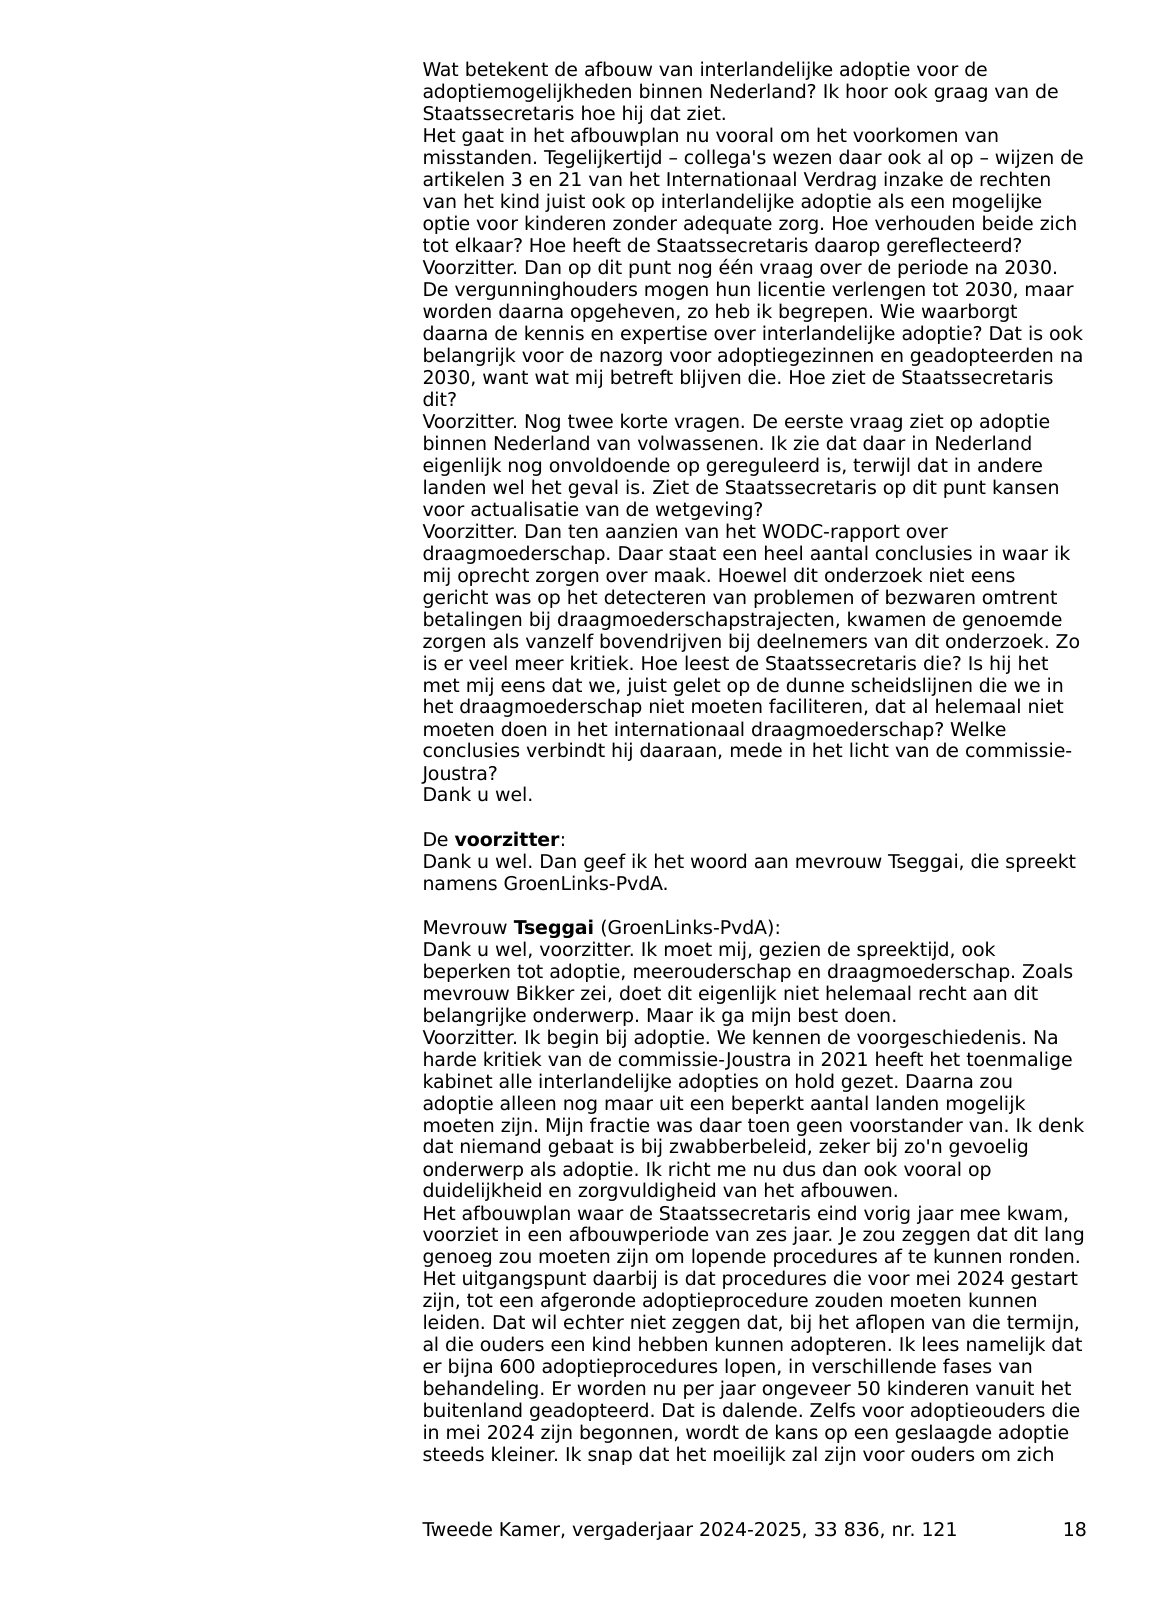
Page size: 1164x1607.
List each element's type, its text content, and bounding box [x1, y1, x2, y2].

text Dank u wel. Dan geef ik het woord aan mevrouw Tseggai, die spreekt namens GroenLinks-PvdA. [422, 851, 1087, 894]
text Voorzitter. Dan ten aanzien van het WODC-rapport over draagmoederschap. Daar staat een heel aantal conclusies in waar ik mij oprecht zorgen over maak. Hoewel dit onderzoek niet eens gericht was op het detecteren van problemen of bezwaren omtrent betalingen bij draagmoederschapstrajecten, kwamen de genoemde zorgen als vanzelf bovendrijven bij deelnemers van dit onderzoek. Zo is er veel meer kritiek. Hoe leest de Staatssecretaris die? Is hij het met mij eens dat we, juist gelet op de dunne scheidslijnen die we in het draagmoederschap niet moeten faciliteren, dat al helemaal niet moeten doen in het internationaal draagmoederschap? Welke conclusies verbindt hij daaraan, mede in het licht van de commissie-Joustra? [422, 521, 1087, 784]
text Voorzitter. Nog twee korte vragen. De eerste vraag ziet op adoptie binnen Nederland van volwassenen. Ik zie dat daar in Nederland eigenlijk nog onvoldoende op gereguleerd is, terwijl dat in andere landen wel het geval is. Ziet de Staatssecretaris op dit punt kansen voor actualisatie van de wetgeving? [422, 411, 1087, 521]
text Het gaat in het afbouwplan nu vooral om het voorkomen van misstanden. Tegelijkertijd – collega's wezen daar ook al op – wijzen de artikelen 3 en 21 van het Internationaal Verdrag inzake de rechten van het kind juist ook op interlandelijke adoptie als een mogelijke optie voor kinderen zonder adequate zorg. Hoe verhouden beide zich tot elkaar? Hoe heeft de Staatssecretaris daarop gereflecteerd? [422, 125, 1087, 257]
text Mevrouw Tseggai (GroenLinks-PvdA): [422, 917, 1087, 939]
text Dank u wel, voorzitter. Ik moet mij, gezien de spreektijd, ook beperken tot adoptie, meerouderschap en draagmoederschap. Zoals mevrouw Bikker zei, doet dit eigenlijk niet helemaal recht aan dit belangrijke onderwerp. Maar ik ga mijn best doen. [422, 939, 1087, 1027]
text Dank u wel. [422, 784, 1087, 806]
text Voorzitter. Dan op dit punt nog één vraag over de periode na 2030. De vergunninghouders mogen hun licentie verlengen tot 2030, maar worden daarna opgeheven, zo heb ik begrepen. Wie waarborgt daarna de kennis en expertise over interlandelijke adoptie? Dat is ook belangrijk voor de nazorg voor adoptiegezinnen en geadopteerden na 2030, want wat mij betreft blijven die. Hoe ziet de Staatssecretaris dit? [422, 257, 1087, 411]
text Voorzitter. Ik begin bij adoptie. We kennen de voorgeschiedenis. Na harde kritiek van de commissie-Joustra in 2021 heeft het toenmalige kabinet alle interlandelijke adopties on hold gezet. Daarna zou adoptie alleen nog maar uit een beperkt aantal landen mogelijk moeten zijn. Mijn fractie was daar toen geen voorstander van. Ik denk dat niemand gebaat is bij zwabberbeleid, zeker bij zo'n gevoelig onderwerp als adoptie. Ik richt me nu dus dan ook vooral op duidelijkheid en zorgvuldigheid van het afbouwen. [422, 1027, 1087, 1202]
text Het afbouwplan waar de Staatssecretaris eind vorig jaar mee kwam, voorziet in een afbouwperiode van zes jaar. Je zou zeggen dat dit lang genoeg zou moeten zijn om lopende procedures af te kunnen ronden. Het uitgangspunt daarbij is dat procedures die voor mei 2024 gestart zijn, tot een afgeronde adoptieprocedure zouden moeten kunnen leiden. Dat wil echter niet zeggen dat, bij het aflopen van die termijn, al die ouders een kind hebben kunnen adopteren. Ik lees namelijk dat er bijna 600 adoptieprocedures lopen, in verschillende fases van behandeling. Er worden nu per jaar ongeveer 50 kinderen vanuit het buitenland geadopteerd. Dat is dalende. Zelfs voor adoptieouders die in mei 2024 zijn begonnen, wordt de kans op een geslaagde adoptie steeds kleiner. Ik snap dat het moeilijk zal zijn voor ouders om zich [422, 1202, 1087, 1466]
text De voorzitter: [422, 828, 1087, 851]
text Wat betekent de afbouw van interlandelijke adoptie voor de adoptiemogelijkheden binnen Nederland? Ik hoor ook graag van de Staatssecretaris hoe hij dat ziet. [422, 59, 1087, 125]
